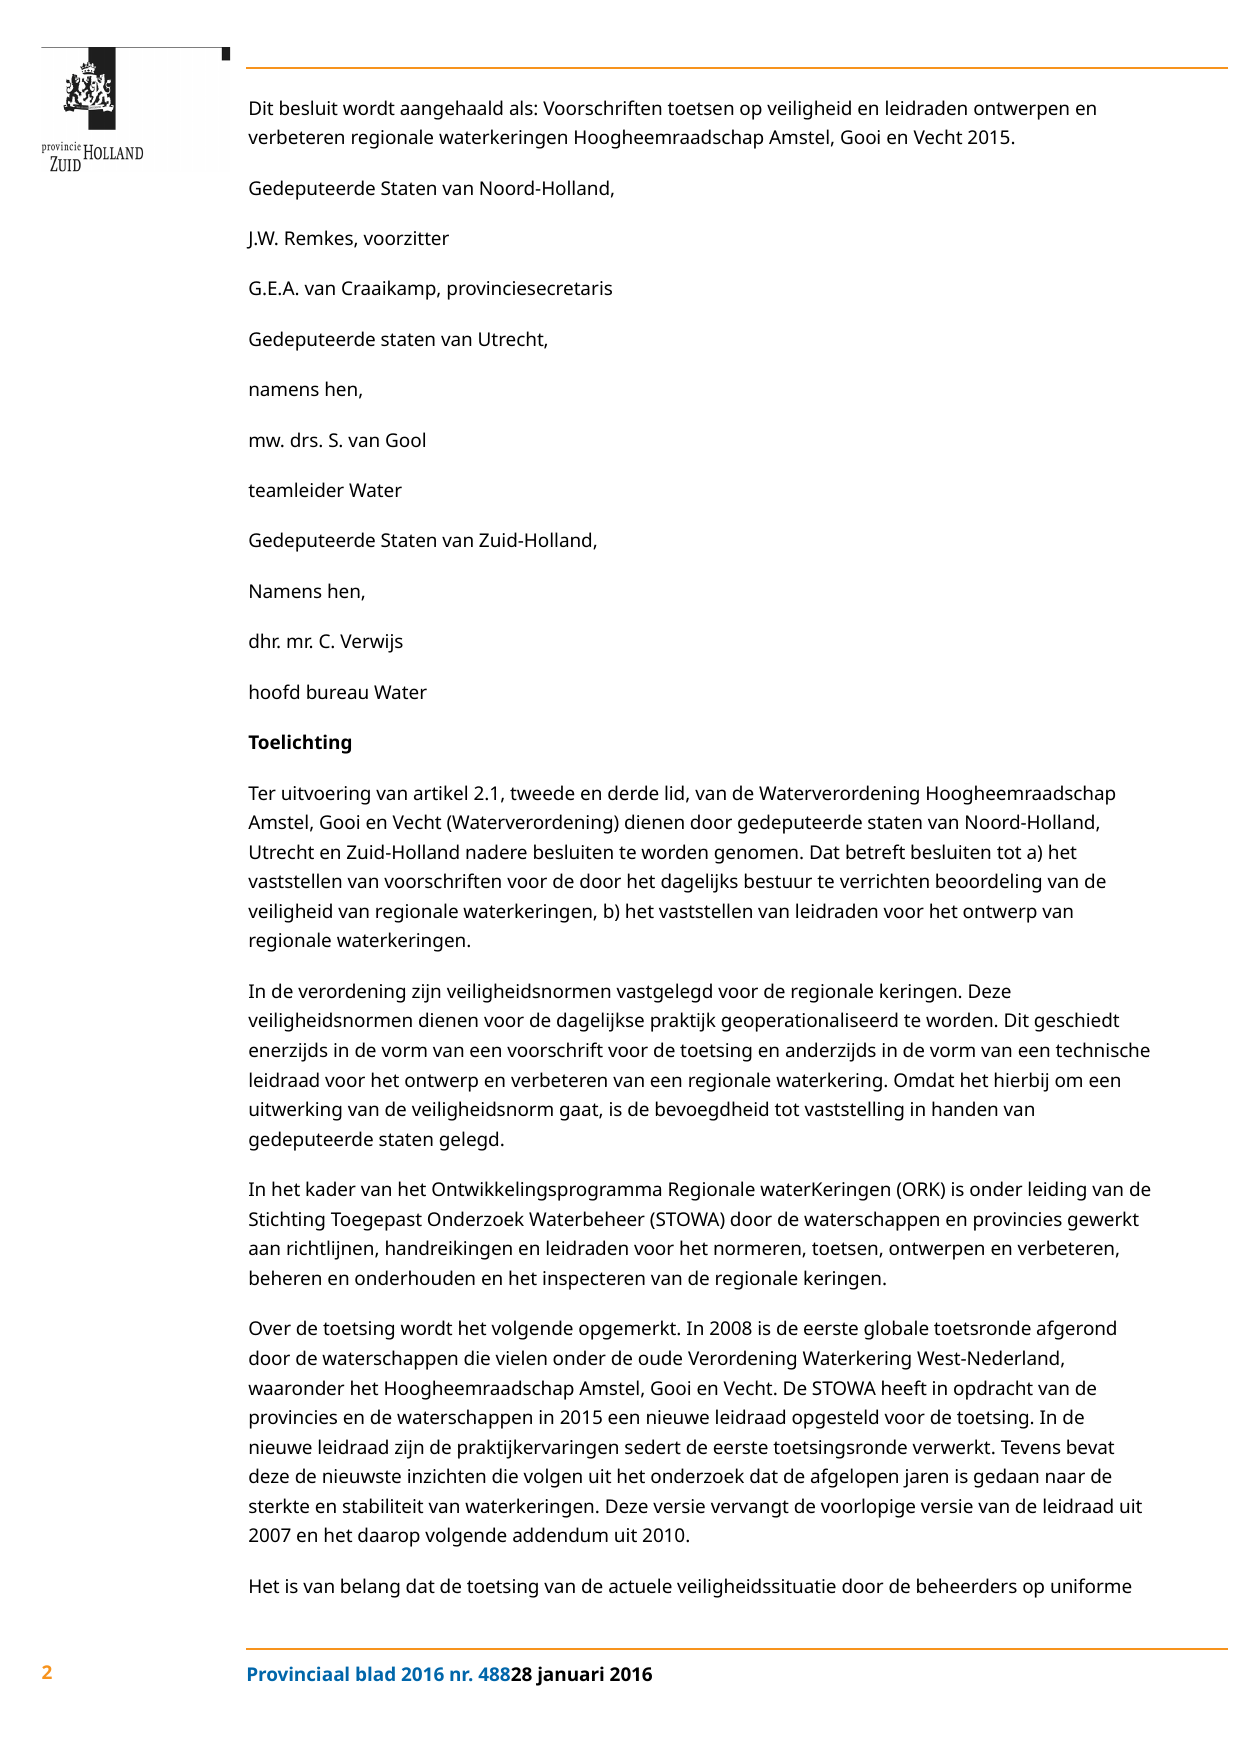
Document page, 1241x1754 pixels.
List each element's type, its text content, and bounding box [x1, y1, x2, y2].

text Over de toetsing wordt het volgende opgemerkt. In 2008 is de eerste globale toetsronde afgerond door de waterschappen die vielen onder de oude Verordening Waterkering West-Nederland, waaronder het Hoogheemraadschap Amstel, Gooi en Vecht. De STOWA heeft in opdracht van de provincies en de waterschappen in 2015 een nieuwe leidraad opgesteld voor de toetsing. In de nieuwe leidraad zijn de praktijkervaringen sedert de eerste toetsingsronde verwerkt. Tevens bevat deze de nieuwste inzichten die volgen uit het onderzoek dat de afgelopen jaren is gedaan naar de sterkte en stabiliteit van waterkeringen. Deze versie vervangt de voorlopige versie van de leidraad uit 2007 en het daarop volgende addendum uit 2010. [248, 1316, 1152, 1548]
text G.E.A. van Craaikamp, provinciesecretaris [248, 276, 1152, 301]
text Namens hen, [248, 578, 1152, 604]
text Gedeputeerde Staten van Zuid-Holland, [248, 528, 1152, 553]
text mw. drs. S. van Gool [248, 427, 1152, 453]
text J.W. Remkes, voorzitter [248, 225, 1152, 251]
picture [41, 47, 231, 172]
text dhr. mr. C. Verwijs [248, 628, 1152, 654]
text In de verordening zijn veiligheidsnormen vastgelegd voor de regionale keringen. Deze veiligheidsnormen dienen voor de dagelijkse praktijk geoperationaliseerd te worden. Dit geschiedt enerzijds in de vorm van een voorschrift voor de toetsing en anderzijds in de vorm van een technische leidraad voor het ontwerp en verbeteren van een regionale waterkering. Omdat het hierbij om een uitwerking van de veiligheidsnorm gaat, is de bevoegdheid tot vaststelling in handen van gedeputeerde staten gelegd. [248, 978, 1152, 1152]
text Het is van belang dat de toetsing van de actuele veiligheidssituatie door de beheerders op uniforme [248, 1573, 1152, 1599]
text teamleider Water [248, 477, 1152, 503]
text namens hen, [248, 376, 1152, 402]
text Ter uitvoering van artikel 2.1, tweede en derde lid, van de Waterverordening Hoogheemraadschap Amstel, Gooi en Vecht (Waterverordening) dienen door gedeputeerde staten van Noord-Holland, Utrecht en Zuid-Holland nadere besluiten te worden genomen. Dat betreft besluiten tot a) het vaststellen van voorschriften voor de door het dagelijks bestuur te verrichten beoordeling van de veiligheid van regionale waterkeringen, b) het vaststellen van leidraden voor het ontwerp van regionale waterkeringen. [248, 780, 1152, 953]
text Toelichting [248, 729, 1152, 755]
text Gedeputeerde staten van Utrecht, [248, 326, 1152, 352]
text In het kader van het Ontwikkelingsprogramma Regionale waterKeringen (ORK) is onder leiding van de Stichting Toegepast Onderzoek Waterbeheer (STOWA) door de waterschappen en provincies gewerkt aan richtlijnen, handreikingen en leidraden voor het normeren, toetsen, ontwerpen en verbeteren, beheren en onderhouden en het inspecteren van de regionale keringen. [248, 1176, 1152, 1291]
text Gedeputeerde Staten van Noord-Holland, [248, 175, 1152, 201]
text Dit besluit wordt aangehaald als: Voorschriften toetsen op veiligheid en leidraden ontwerpen en verbeteren regionale waterkeringen Hoogheemraadschap Amstel, Gooi en Vecht 2015. [248, 95, 1152, 150]
text hoofd bureau Water [248, 679, 1152, 705]
